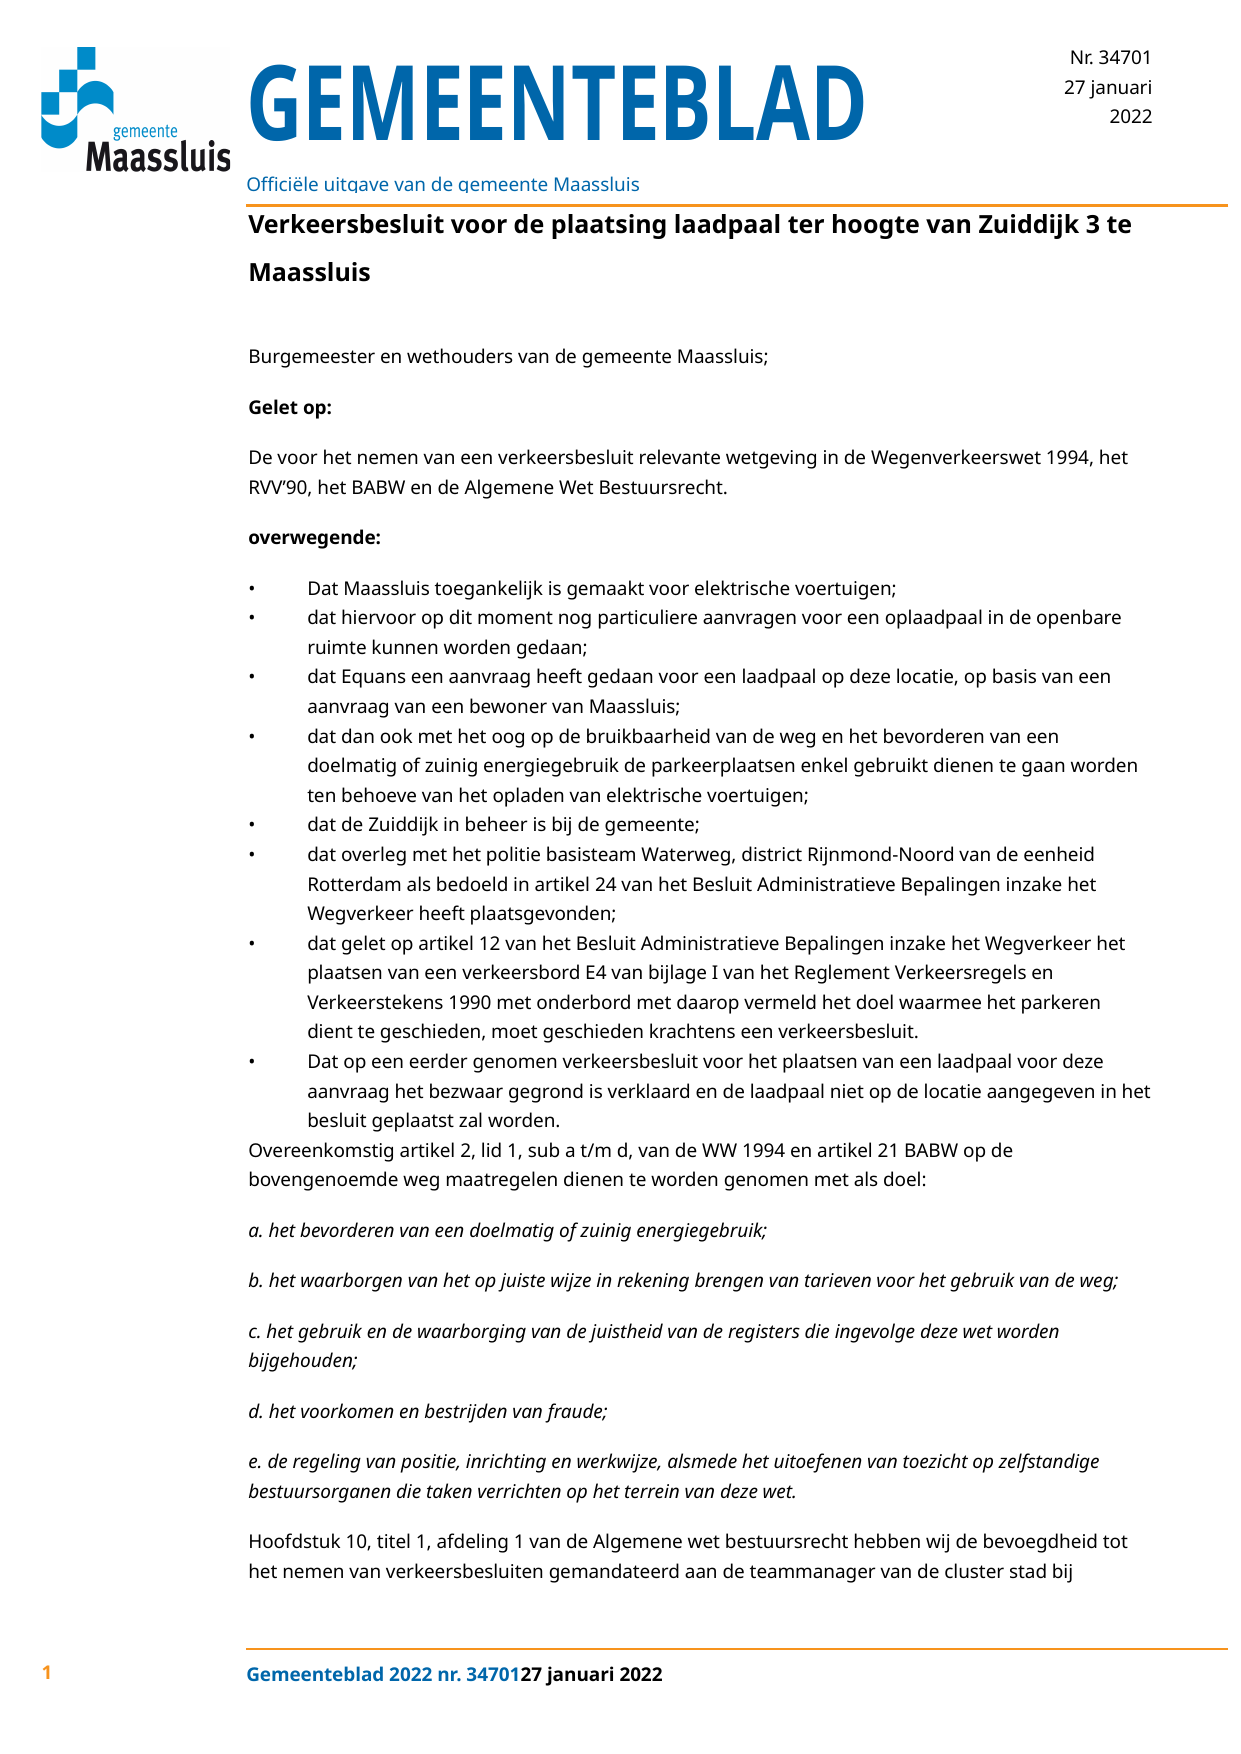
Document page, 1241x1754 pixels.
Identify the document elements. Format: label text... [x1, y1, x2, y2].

text De voor het nemen van een verkeersbesluit relevante wetgeving in de Wegenverkeerswet 1994, het RVV’90, het BABW en de Algemene Wet Bestuursrecht. [248, 444, 1152, 500]
text Verkeersbesluit voor de plaatsing laadpaal ter hoogte van Zuiddijk 3 te Maassluis [248, 207, 1152, 288]
text Gelet op: [248, 394, 1152, 420]
text b. het waarborgen van het op juiste wijze in rekening brengen van tarieven voor het gebruik van de weg; [248, 1267, 1152, 1293]
list dat de Zuiddijk in beheer is bij de gemeente; [248, 812, 1152, 837]
text d. het voorkomen en bestrijden van fraude; [248, 1398, 1152, 1423]
list Dat Maassluis toegankelijk is gemaakt voor elektrische voertuigen; [248, 575, 1152, 601]
list dat dan ook met het oog op de bruikbaarheid van de weg en het bevorderen van een doelmatig of zuinig energiegebruik de parkeerplaatsen enkel gebruikt dienen te gaan worden ten behoeve van het opladen van elektrische voertuigen; [248, 723, 1152, 808]
text c. het gebruik en de waarborging van de juistheid van de registers die ingevolge deze wet worden bijgehouden; [248, 1318, 1152, 1373]
text Overeenkomstig artikel 2, lid 1, sub a t/m d, van de WW 1994 en artikel 21 BABW op de bovengenoemde weg maatregelen dienen te worden genomen met als doel: [248, 1137, 1152, 1192]
list dat hiervoor op dit moment nog particuliere aanvragen voor een oplaadpaal in de openbare ruimte kunnen worden gedaan; [248, 604, 1152, 660]
picture [41, 47, 77, 92]
text e. de regeling van positie, inrichting en werkwijze, alsmede het uitoefenen van toezicht op zelfstandige bestuursorganen die taken verrichten op het terrein van deze wet. [248, 1448, 1152, 1503]
picture [41, 47, 231, 172]
list dat Equans een aanvraag heeft gedaan voor een laadpaal op deze locatie, op basis van een aanvraag van een bewoner van Maassluis; [248, 664, 1152, 719]
list dat overleg met het politie basisteam Waterweg, district Rijnmond-Noord van de eenheid Rotterdam als bedoeld in artikel 24 van het Besluit Administratieve Bepalingen inzake het Wegverkeer heeft plaatsgevonden; [248, 841, 1152, 926]
text overwegende: [248, 524, 1152, 550]
list dat gelet op artikel 12 van het Besluit Administratieve Bepalingen inzake het Wegverkeer het plaatsen van een verkeersbord E4 van bijlage I van het Reglement Verkeersregels en Verkeerstekens 1990 met onderbord met daarop vermeld het doel waarmee het parkeren dient te geschieden, moet geschieden krachtens een verkeersbesluit. [248, 930, 1152, 1044]
list Dat op een eerder genomen verkeersbesluit voor het plaatsen van een laadpaal voor deze aanvraag het bezwaar gegrond is verklaard en de laadpaal niet op de locatie aangegeven in het besluit geplaatst zal worden. [248, 1048, 1152, 1133]
text a. het bevorderen van een doelmatig of zuinig energiegebruik; [248, 1217, 1152, 1243]
text Burgemeester en wethouders van de gemeente Maassluis; [248, 344, 1152, 369]
text Hoofdstuk 10, titel 1, afdeling 1 van de Algemene wet bestuursrecht hebben wij de bevoegdheid tot het nemen van verkeersbesluiten gemandateerd aan de teammanager van de cluster stad bij [248, 1528, 1152, 1583]
